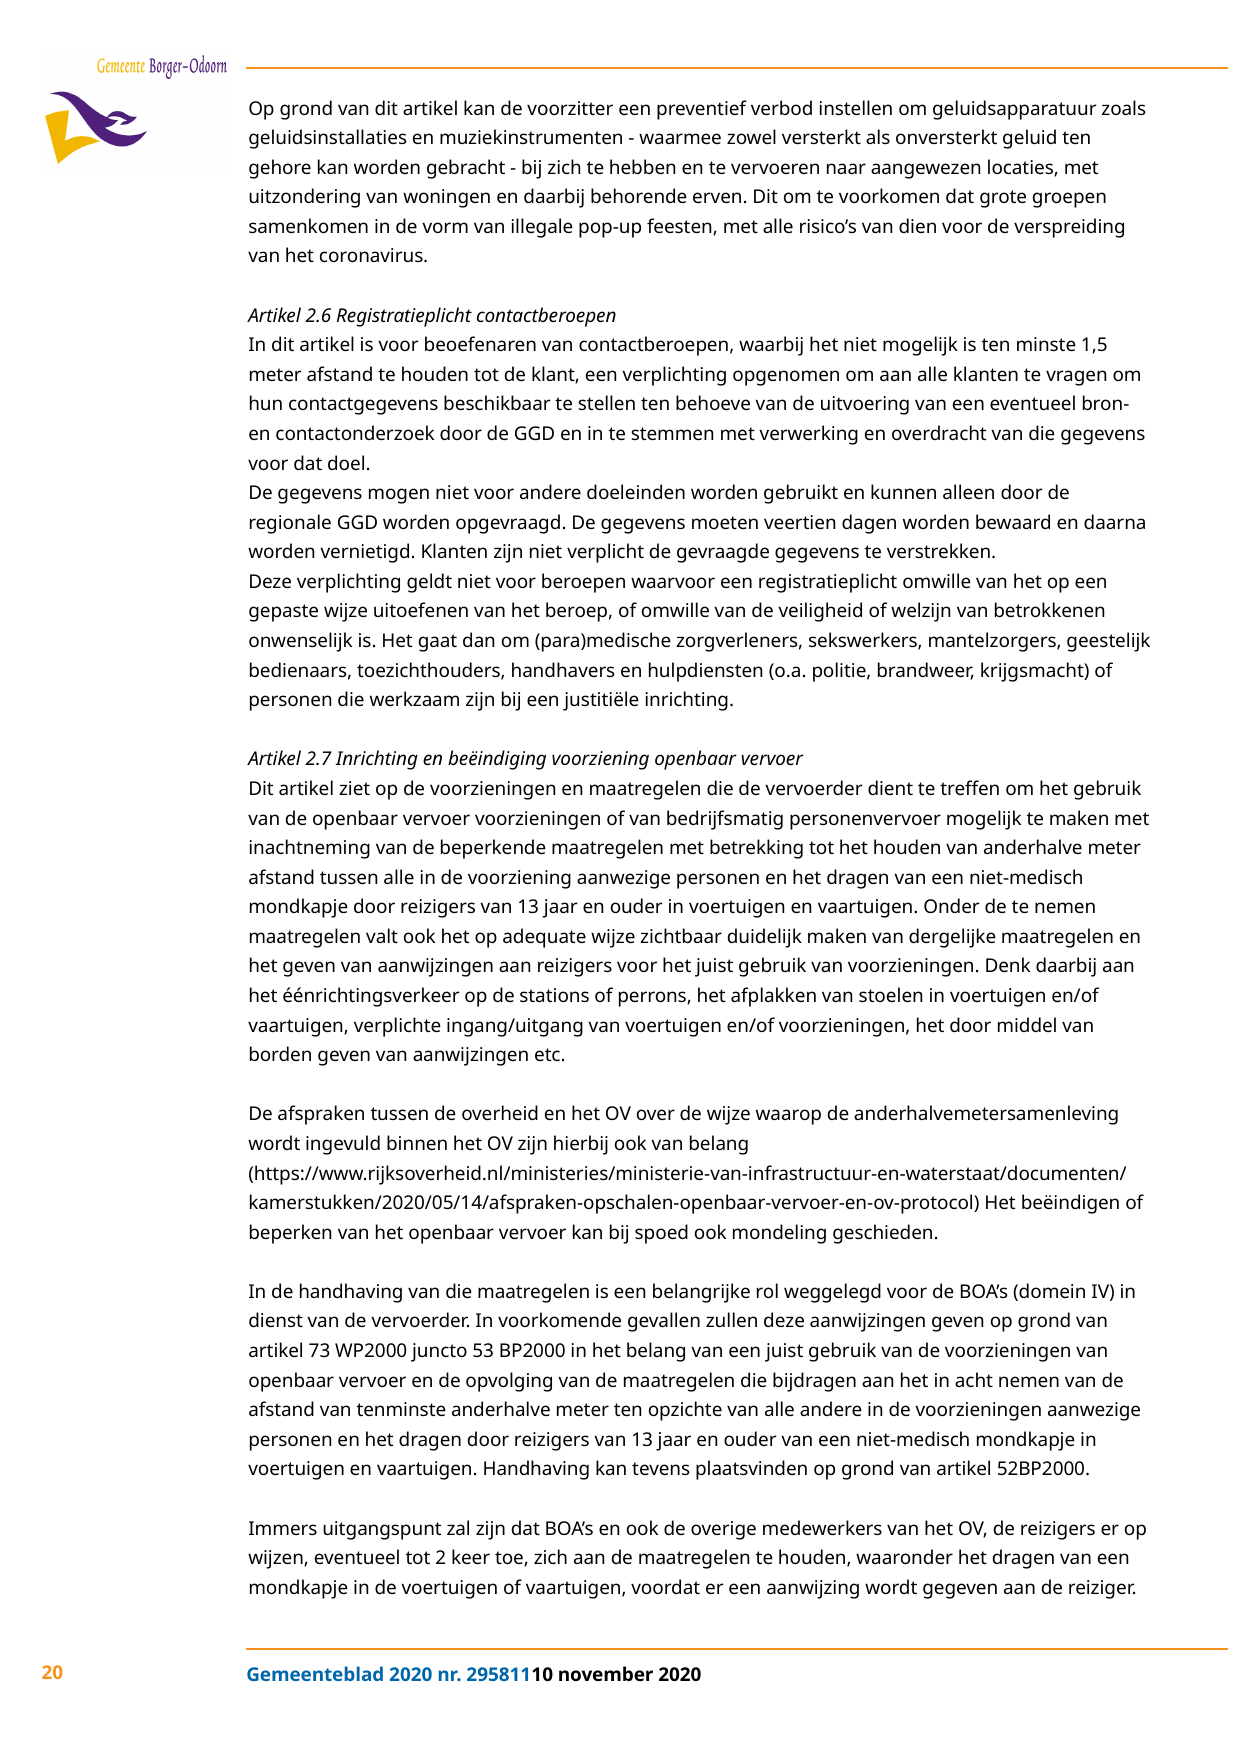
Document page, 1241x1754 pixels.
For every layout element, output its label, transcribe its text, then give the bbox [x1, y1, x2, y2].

text Artikel 2.6 Registratieplicht contactberoepen [248, 302, 1152, 328]
text Op grond van dit artikel kan de voorzitter een preventief verbod instellen om geluidsapparatuur zoals geluidsinstallaties en muziekinstrumenten - waarmee zowel versterkt als onversterkt geluid ten gehore kan worden gebracht - bij zich te hebben en te vervoeren naar aangewezen locaties, met uitzondering van woningen en daarbij behorende erven. Dit om te voorkomen dat grote groepen samenkomen in de vorm van illegale pop-up feesten, met alle risico’s van dien voor de verspreiding van het coronavirus. [248, 95, 1152, 268]
text Artikel 2.7 Inrichting en beëindiging voorziening openbaar vervoer [248, 746, 1152, 771]
text Immers uitgangspunt zal zijn dat BOA’s en ook de overige medewerkers van het OV, de reizigers er op wijzen, eventueel tot 2 keer toe, zich aan de maatregelen te houden, waaronder het dragen van een mondkapje in de voertuigen of vaartuigen, voordat er een aanwijzing wordt gegeven aan de reiziger. [248, 1515, 1152, 1600]
text Dit artikel ziet op de voorzieningen en maatregelen die de vervoerder dient te treffen om het gebruik van de openbaar vervoer voorzieningen of van bedrijfsmatig personenvervoer mogelijk te maken met inachtneming van de beperkende maatregelen met betrekking tot het houden van anderhalve meter afstand tussen alle in de voorziening aanwezige personen en het dragen van een niet-medisch mondkapje door reizigers van 13 jaar en ouder in voertuigen en vaartuigen. Onder de te nemen maatregelen valt ook het op adequate wijze zichtbaar duidelijk maken van dergelijke maatregelen en het geven van aanwijzingen aan reizigers voor het juist gebruik van voorzieningen. Denk daarbij aan het éénrichtingsverkeer op de stations of perrons, het afplakken van stoelen in voertuigen en/of vaartuigen, verplichte ingang/uitgang van voertuigen en/of voorzieningen, het door middel van borden geven van aanwijzingen etc. [248, 775, 1152, 1067]
text Deze verplichting geldt niet voor beroepen waarvoor een registratieplicht omwille van het op een gepaste wijze uitoefenen van het beroep, of omwille van de veiligheid of welzijn van betrokkenen onwenselijk is. Het gaat dan om (para)medische zorgverleners, sekswerkers, mantelzorgers, geestelijk bedienaars, toezichthouders, handhavers en hulpdiensten (o.a. politie, brandweer, krijgsmacht) of personen die werkzaam zijn bij een justitiële inrichting. [248, 568, 1152, 712]
picture [41, 47, 231, 172]
text De afspraken tussen de overheid en het OV over de wijze waarop de anderhalvemetersamenleving wordt ingevuld binnen het OV zijn hierbij ook van belang (https://www.rijksoverheid.nl/ministeries/ministerie-van-infrastructuur-en-waterstaat/documenten/kamerstukken/2020/05/14/afspraken-opschalen-openbaar-vervoer-en-ov-protocol) Het beëindigen of beperken van het openbaar vervoer kan bij spoed ook mondeling geschieden. [248, 1101, 1152, 1245]
text In dit artikel is voor beoefenaren van contactberoepen, waarbij het niet mogelijk is ten minste 1,5 meter afstand te houden tot de klant, een verplichting opgenomen om aan alle klanten te vragen om hun contactgegevens beschikbaar te stellen ten behoeve van de uitvoering van een eventueel bron- en contactonderzoek door de GGD en in te stemmen met verwerking en overdracht van die gegevens voor dat doel. [248, 331, 1152, 476]
text In de handhaving van die maatregelen is een belangrijke rol weggelegd voor de BOA’s (domein IV) in dienst van de vervoerder. In voorkomende gevallen zullen deze aanwijzingen geven op grond van artikel 73 WP2000 juncto 53 BP2000 in het belang van een juist gebruik van de voorzieningen van openbaar vervoer en de opvolging van de maatregelen die bijdragen aan het in acht nemen van de afstand van tenminste anderhalve meter ten opzichte van alle andere in de voorzieningen aanwezige personen en het dragen door reizigers van 13 jaar en ouder van een niet-medisch mondkapje in voertuigen en vaartuigen. Handhaving kan tevens plaatsvinden op grond van artikel 52BP2000. [248, 1278, 1152, 1481]
text De gegevens mogen niet voor andere doeleinden worden gebruikt en kunnen alleen door de regionale GGD worden opgevraagd. De gegevens moeten veertien dagen worden bewaard en daarna worden vernietigd. Klanten zijn niet verplicht de gevraagde gegevens te verstrekken. [248, 479, 1152, 564]
